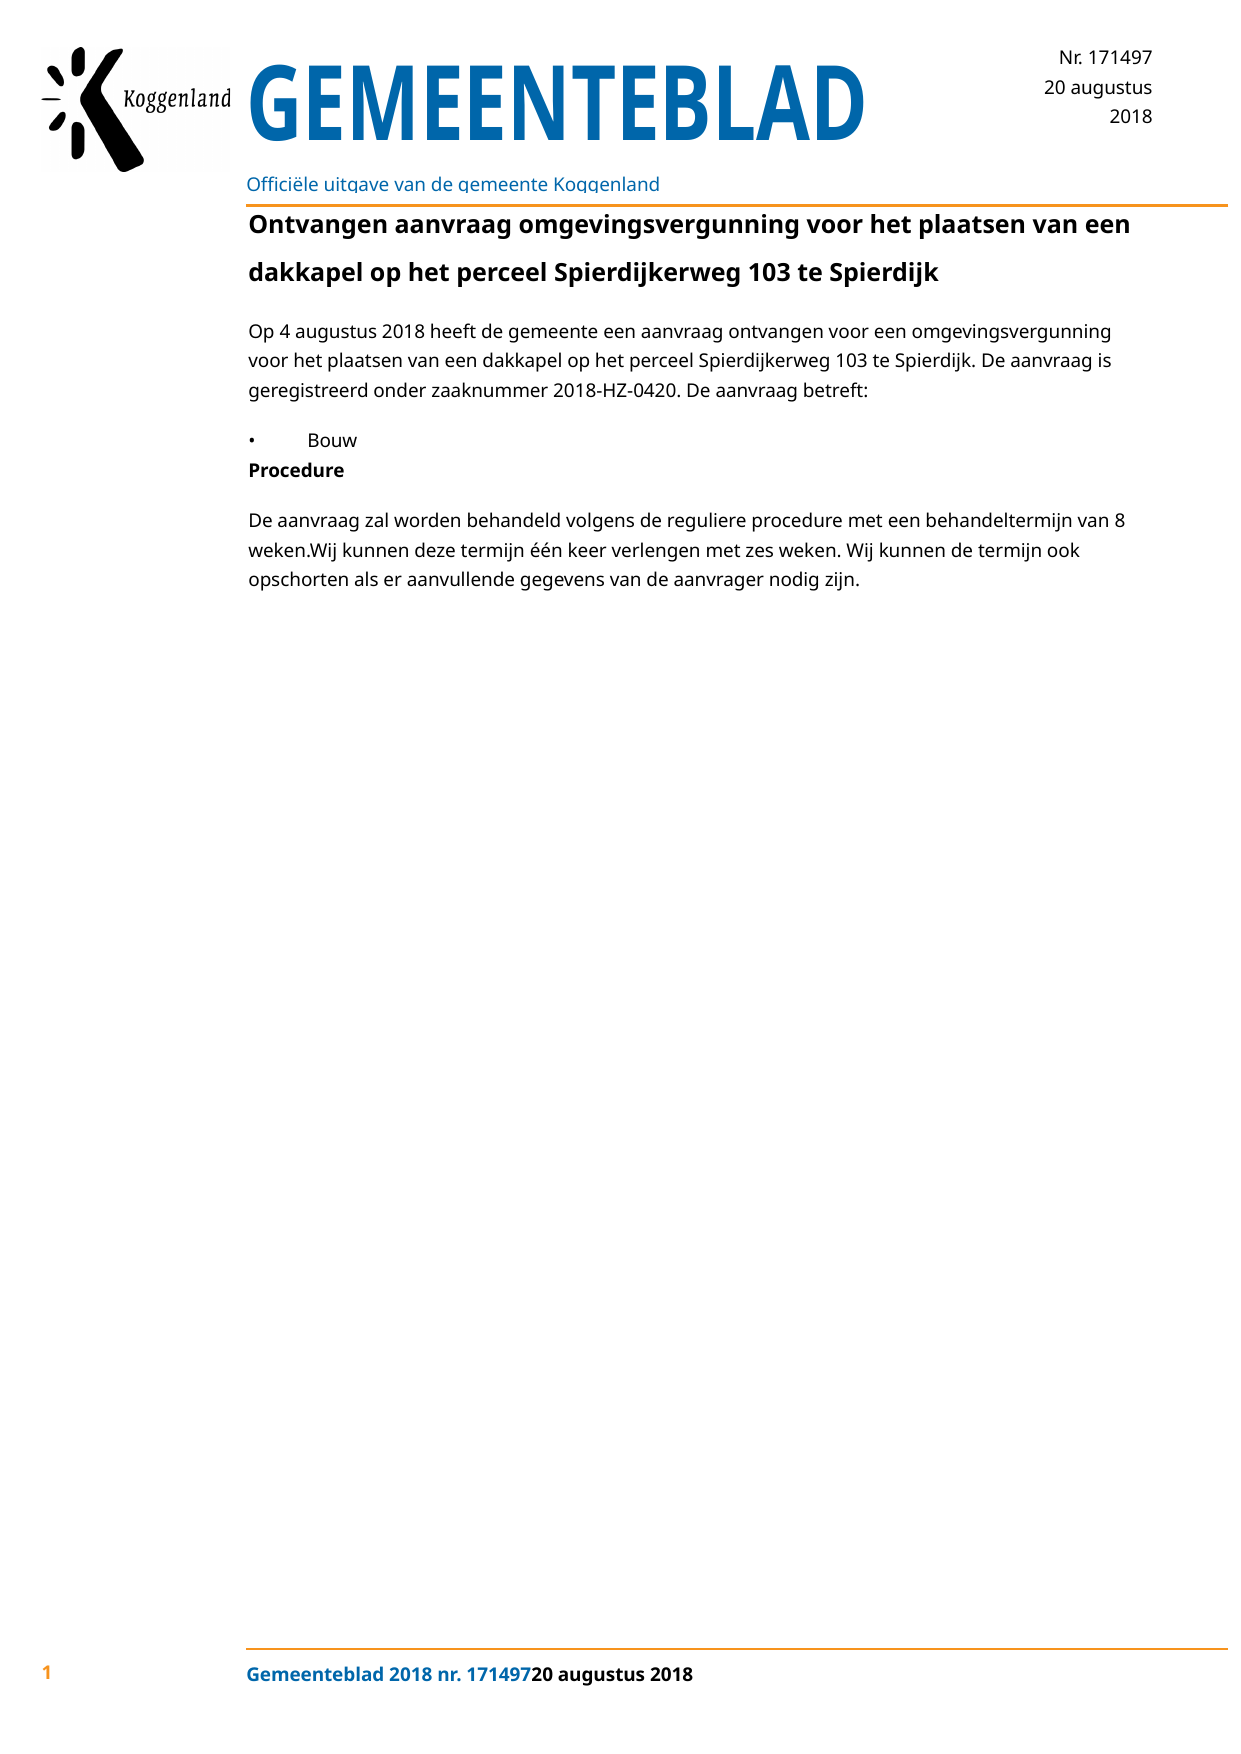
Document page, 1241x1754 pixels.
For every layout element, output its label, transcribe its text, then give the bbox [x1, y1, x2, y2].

text De aanvraag zal worden behandeld volgens de reguliere procedure met een behandeltermijn van 8 weken.Wij kunnen deze termijn één keer verlengen met zes weken. Wij kunnen de termijn ook opschorten als er aanvullende gegevens van de aanvrager nodig zijn. [248, 507, 1152, 592]
picture [41, 47, 231, 172]
list Bouw [248, 427, 1152, 453]
text Op 4 augustus 2018 heeft de gemeente een aanvraag ontvangen voor een omgevingsvergunning voor het plaatsen van een dakkapel op het perceel Spierdijkerweg 103 te Spierdijk. De aanvraag is geregistreerd onder zaaknummer 2018-HZ-0420. De aanvraag betreft: [248, 318, 1152, 403]
text Ontvangen aanvraag omgevingsvergunning voor het plaatsen van een dakkapel op het perceel Spierdijkerweg 103 te Spierdijk [248, 207, 1152, 288]
text Procedure [248, 457, 1152, 483]
